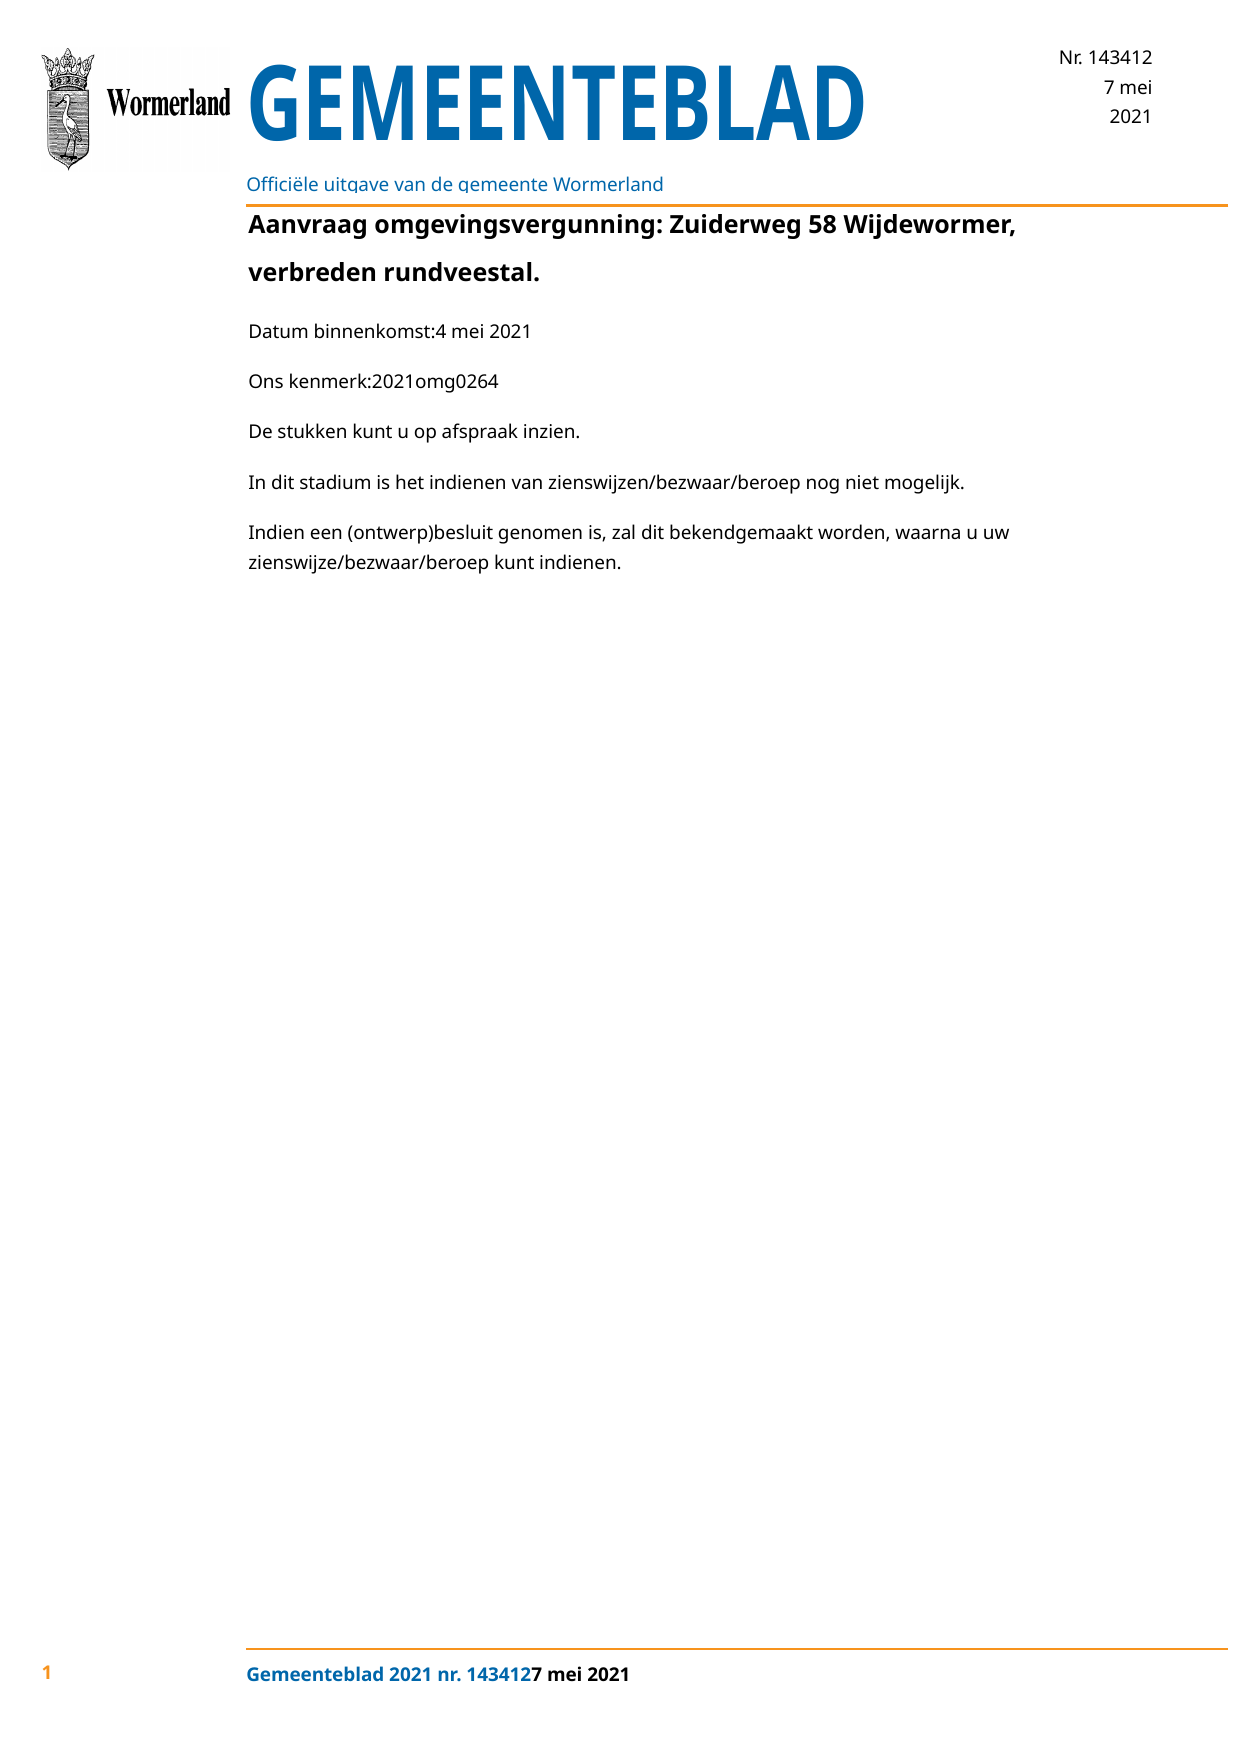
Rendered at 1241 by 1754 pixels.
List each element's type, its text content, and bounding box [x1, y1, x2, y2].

text Ons kenmerk:2021omg0264 [248, 368, 1152, 394]
picture [41, 47, 231, 172]
text De stukken kunt u op afspraak inzien. [248, 419, 1152, 444]
text Aanvraag omgevingsvergunning: Zuiderweg 58 Wijdewormer, verbreden rundveestal. [248, 207, 1152, 288]
text Indien een (ontwerp)besluit genomen is, zal dit bekendgemaakt worden, waarna u uw zienswijze/bezwaar/beroep kunt indienen. [248, 519, 1152, 575]
text In dit stadium is het indienen van zienswijzen/bezwaar/beroep nog niet mogelijk. [248, 469, 1152, 495]
text Datum binnenkomst:4 mei 2021 [248, 318, 1152, 344]
